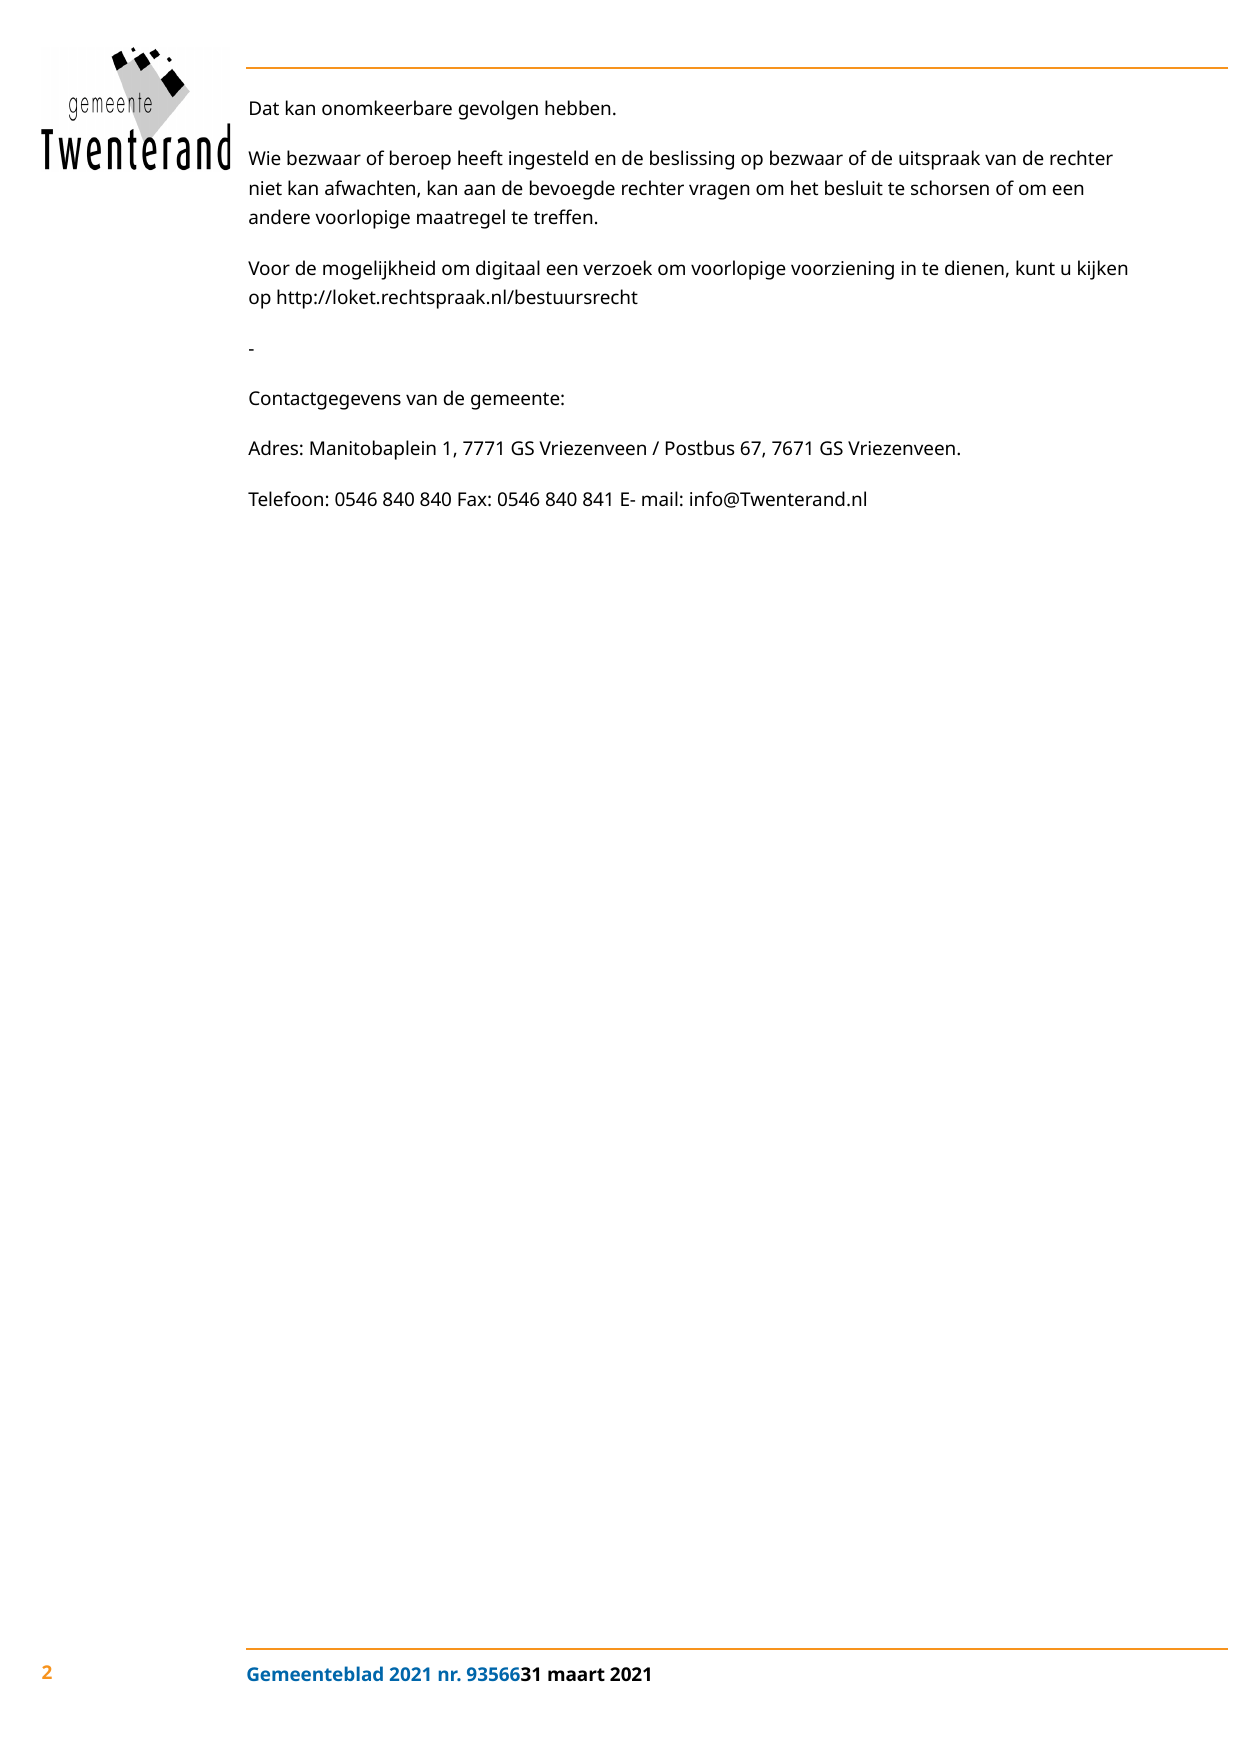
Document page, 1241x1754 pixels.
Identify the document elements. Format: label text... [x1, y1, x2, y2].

text Wie bezwaar of beroep heeft ingesteld en de beslissing op bezwaar of de uitspraak van de rechter niet kan afwachten, kan aan de bevoegde rechter vragen om het besluit te schorsen of om een andere voorlopige maatregel te treffen. [248, 145, 1152, 230]
text Dat kan onomkeerbare gevolgen hebben. [248, 95, 1152, 121]
text Voor de mogelijkheid om digitaal een verzoek om voorlopige voorziening in te dienen, kunt u kijken op http://loket.rechtspraak.nl/bestuursrecht [248, 255, 1152, 310]
text Contactgegevens van de gemeente: [248, 385, 1152, 411]
text - [248, 335, 1152, 361]
text Adres: Manitobaplein 1, 7771 GS Vriezenveen / Postbus 67, 7671 GS Vriezenveen. [248, 436, 1152, 461]
text Telefoon: 0546 840 840 Fax: 0546 840 841 E- mail: info@Twenterand.nl [248, 486, 1152, 512]
picture [41, 47, 231, 172]
